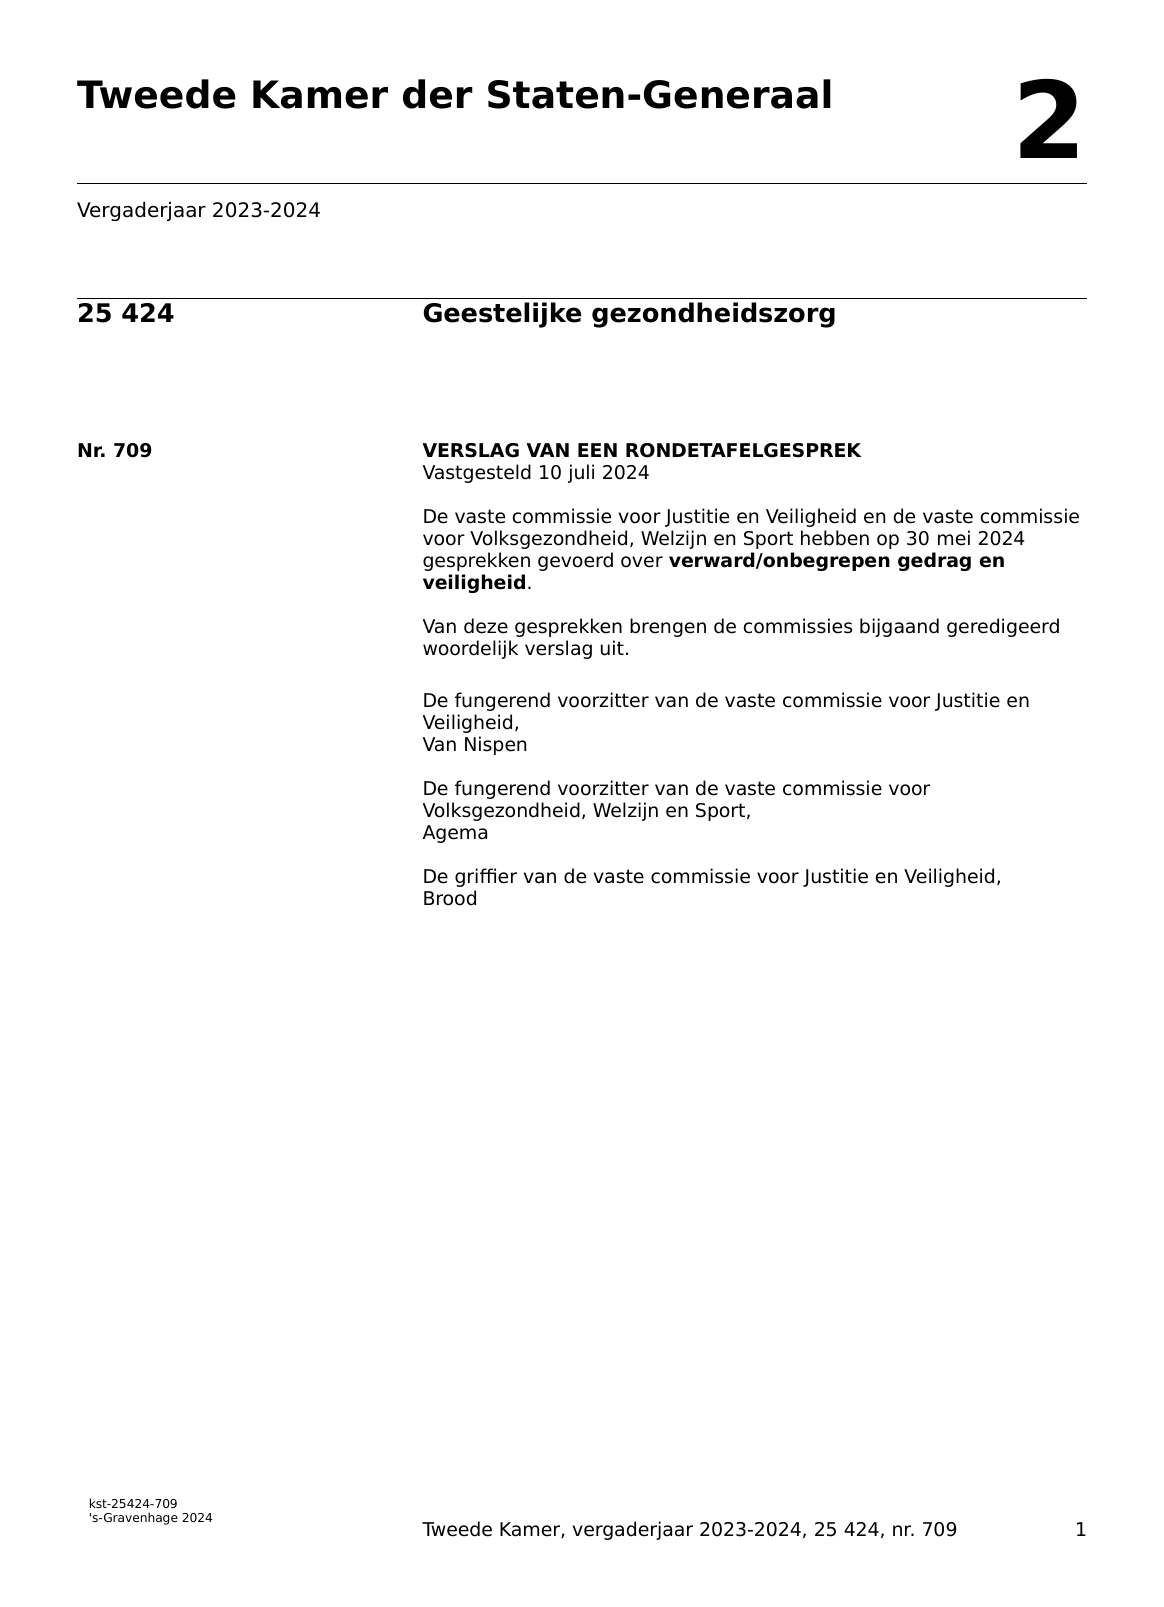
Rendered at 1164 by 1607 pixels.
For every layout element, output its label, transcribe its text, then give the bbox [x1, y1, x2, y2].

subtitle 25 424 Geestelijke gezondheidszorg [77, 299, 1087, 329]
text kst-25424-709 [88, 1497, 323, 1511]
text Van deze gesprekken brengen de commissies bijgaand geredigeerd woordelijk verslag uit. [422, 616, 1087, 660]
subtitle Nr. 709 VERSLAG VAN EEN RONDETAFELGESPREK [77, 440, 1087, 462]
text De fungerend voorzitter van de vaste commissie voor Justitie en Veiligheid, Van Nispen [422, 690, 1087, 756]
text De griffier van de vaste commissie voor Justitie en Veiligheid, Brood [422, 866, 1087, 910]
text De vaste commissie voor Justitie en Veiligheid en de vaste commissie voor Volksgezondheid, Welzijn en Sport hebben op 30 mei 2024 gesprekken gevoerd over verward/onbegrepen gedrag en veiligheid. [422, 506, 1087, 594]
text Vastgesteld 10 juli 2024 [422, 462, 1087, 484]
text 's-Gravenhage 2024 [88, 1511, 323, 1525]
table_header 2 [886, 59, 1087, 183]
table_cell Vergaderjaar 2023-2024 [77, 184, 1087, 298]
table_header Tweede Kamer der Staten-Generaal [77, 59, 886, 183]
text De fungerend voorzitter van de vaste commissie voor Volksgezondheid, Welzijn en Sport, Agema [422, 778, 1087, 844]
